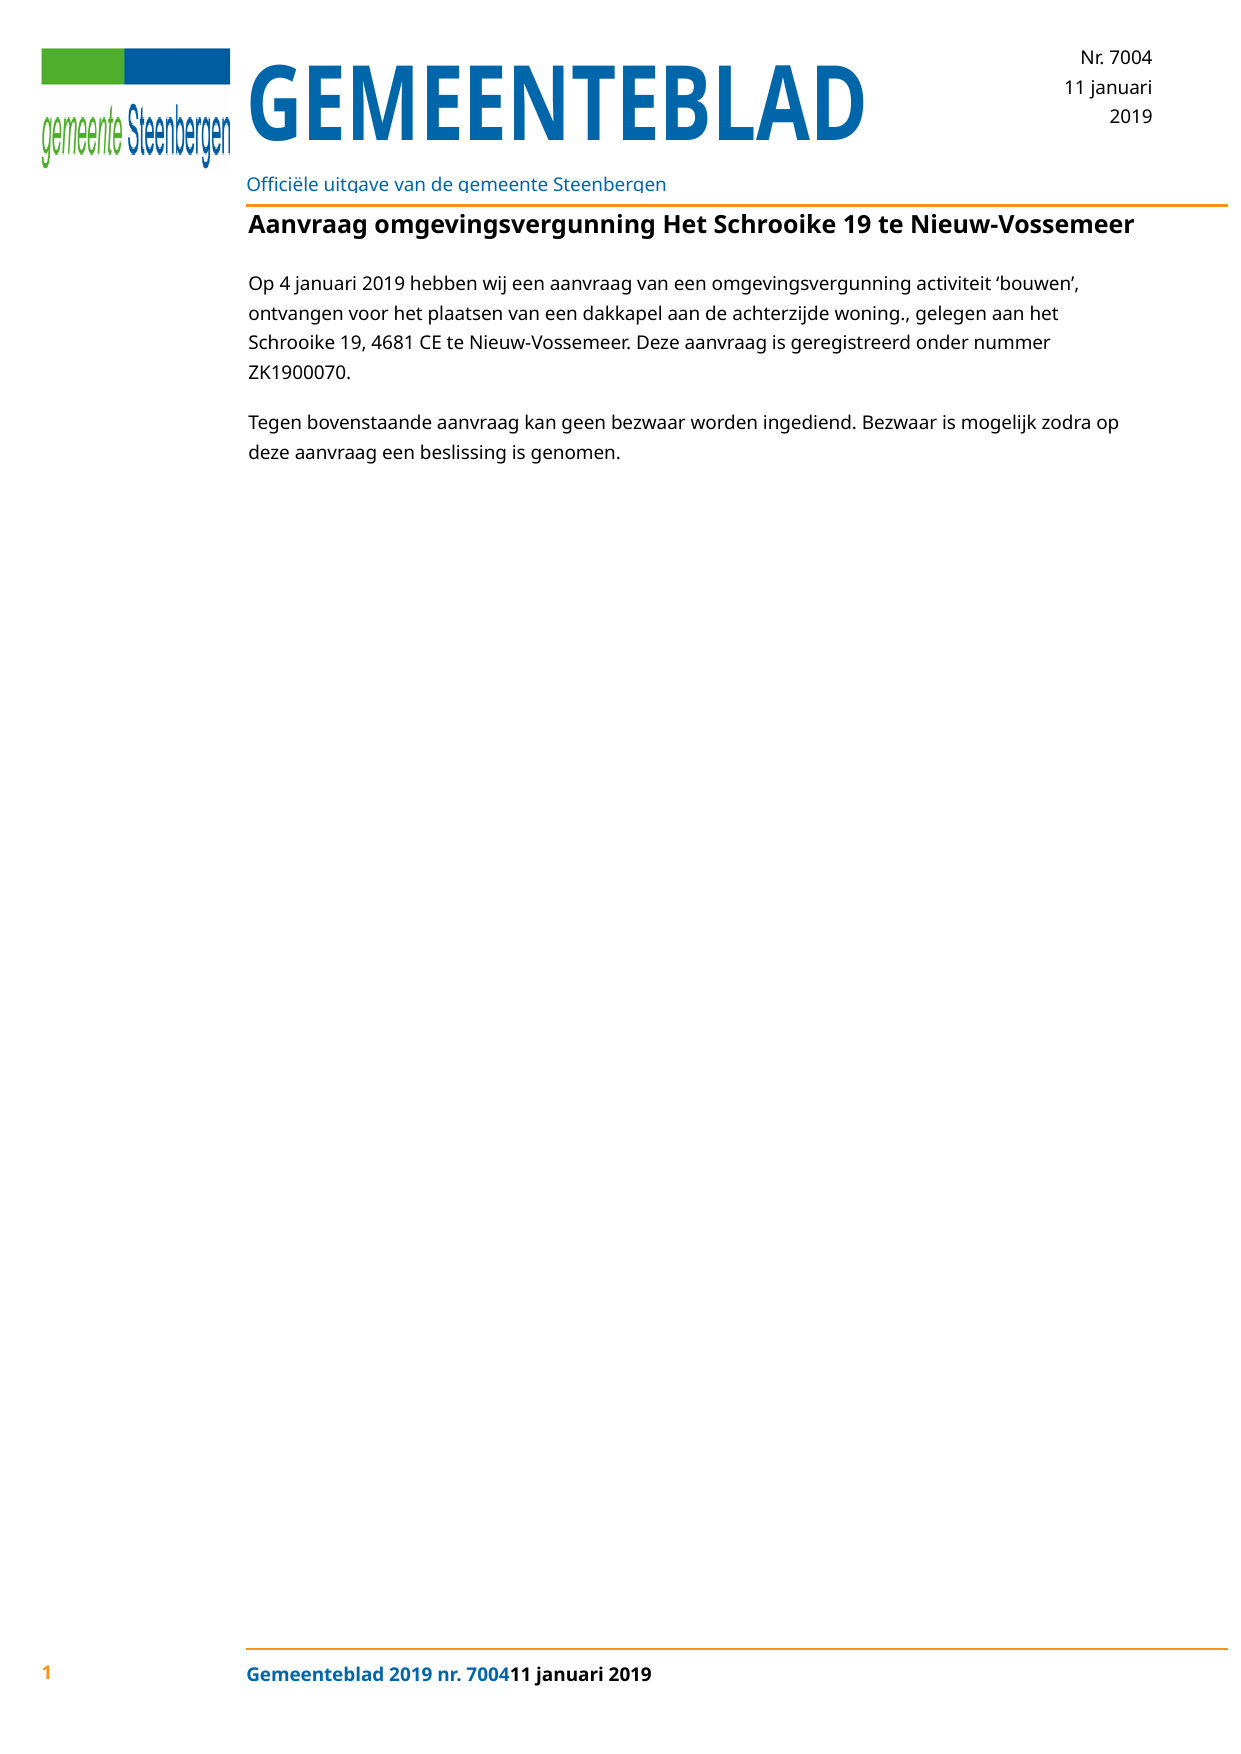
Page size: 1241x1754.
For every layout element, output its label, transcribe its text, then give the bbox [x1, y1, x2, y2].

text Tegen bovenstaande aanvraag kan geen bezwaar worden ingediend. Bezwaar is mogelijk zodra op deze aanvraag een beslissing is genomen. [248, 409, 1152, 465]
picture [41, 47, 231, 172]
text Op 4 januari 2019 hebben wij een aanvraag van een omgevingsvergunning activiteit ‘bouwen’, ontvangen voor het plaatsen van een dakkapel aan de achterzijde woning., gelegen aan het Schrooike 19, 4681 CE te Nieuw-Vossemeer. Deze aanvraag is geregistreerd onder nummer ZK1900070. [248, 270, 1152, 385]
text Aanvraag omgevingsvergunning Het Schrooike 19 te Nieuw-Vossemeer [248, 207, 1152, 241]
